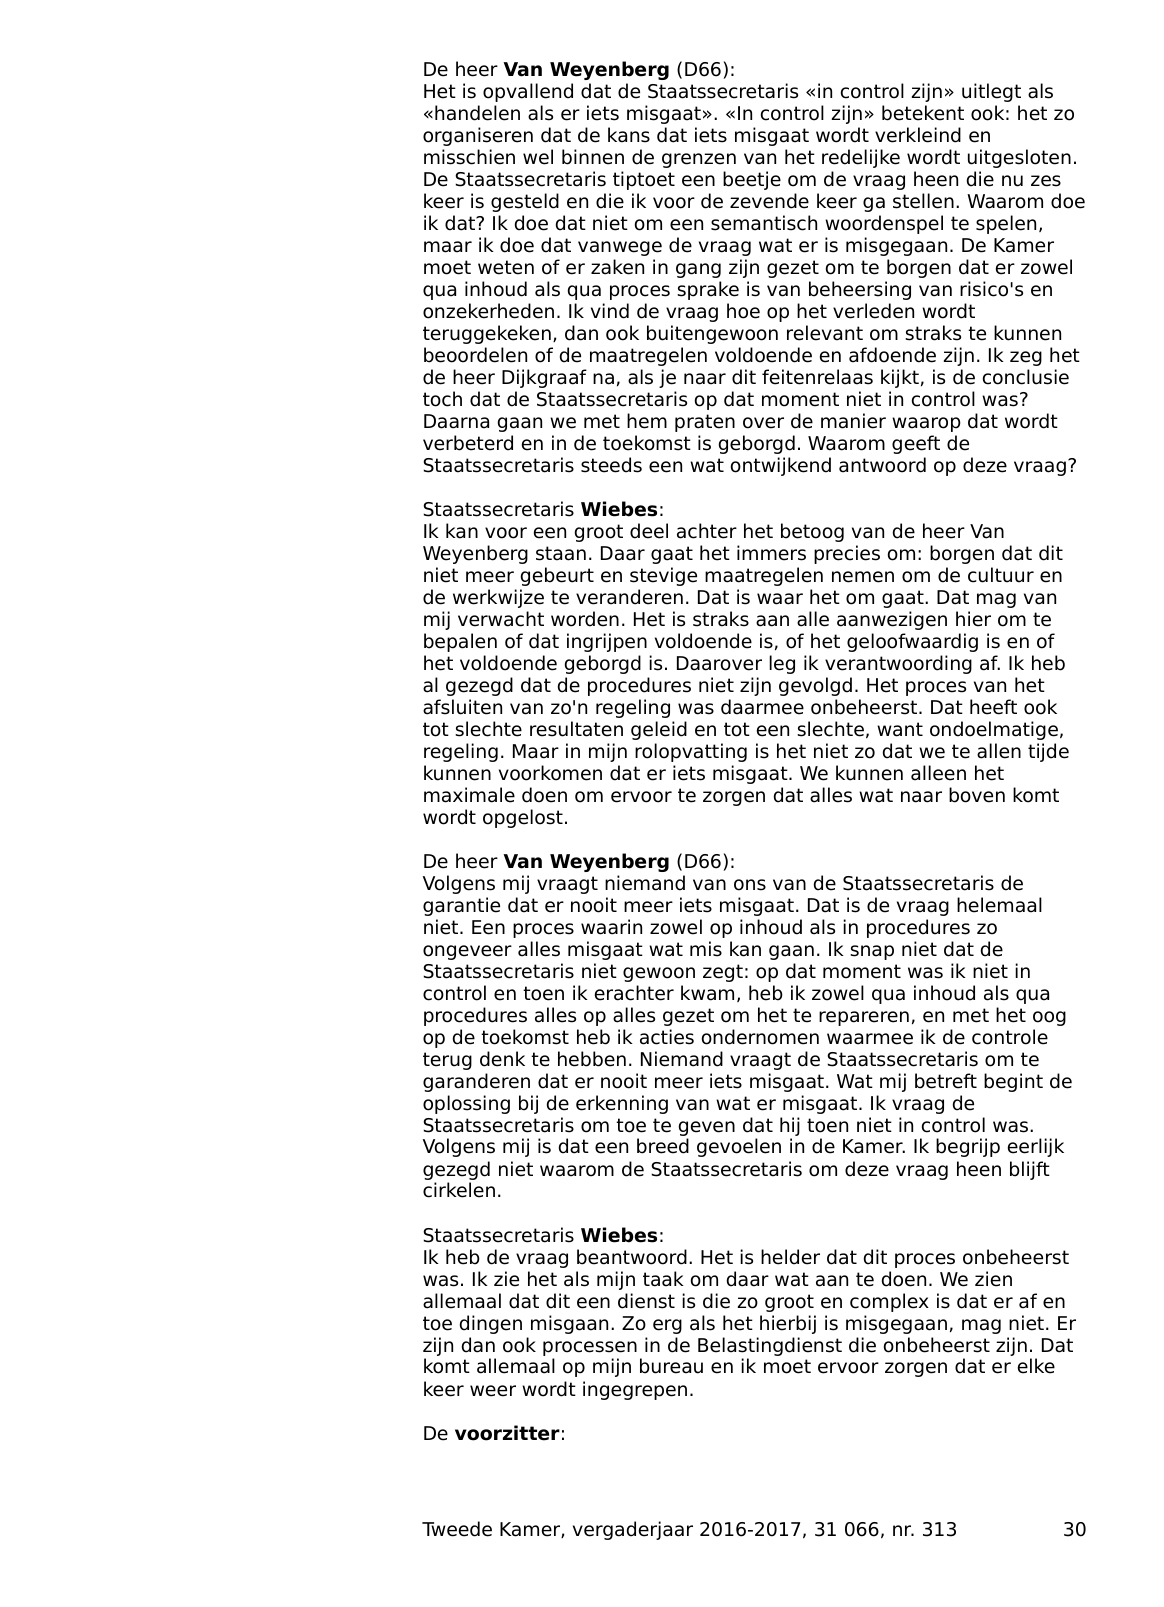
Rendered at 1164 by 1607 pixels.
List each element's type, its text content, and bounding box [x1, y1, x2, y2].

text Ik heb de vraag beantwoord. Het is helder dat dit proces onbeheerst was. Ik zie het als mijn taak om daar wat aan te doen. We zien allemaal dat dit een dienst is die zo groot en complex is dat er af en toe dingen misgaan. Zo erg als het hierbij is misgegaan, mag niet. Er zijn dan ook processen in de Belastingdienst die onbeheerst zijn. Dat komt allemaal op mijn bureau en ik moet ervoor zorgen dat er elke keer weer wordt ingegrepen. [422, 1247, 1087, 1400]
text Het is opvallend dat de Staatssecretaris «in control zijn» uitlegt als «handelen als er iets misgaat». «In control zijn» betekent ook: het zo organiseren dat de kans dat iets misgaat wordt verkleind en misschien wel binnen de grenzen van het redelijke wordt uitgesloten. De Staatssecretaris tiptoet een beetje om de vraag heen die nu zes keer is gesteld en die ik voor de zevende keer ga stellen. Waarom doe ik dat? Ik doe dat niet om een semantisch woordenspel te spelen, maar ik doe dat vanwege de vraag wat er is misgegaan. De Kamer moet weten of er zaken in gang zijn gezet om te borgen dat er zowel qua inhoud als qua proces sprake is van beheersing van risico's en onzekerheden. Ik vind de vraag hoe op het verleden wordt teruggekeken, dan ook buitengewoon relevant om straks te kunnen beoordelen of de maatregelen voldoende en afdoende zijn. Ik zeg het de heer Dijkgraaf na, als je naar dit feitenrelaas kijkt, is de conclusie toch dat de Staatssecretaris op dat moment niet in control was? Daarna gaan we met hem praten over de manier waarop dat wordt verbeterd en in de toekomst is geborgd. Waarom geeft de Staatssecretaris steeds een wat ontwijkend antwoord op deze vraag? [422, 81, 1087, 477]
text Volgens mij vraagt niemand van ons van de Staatssecretaris de garantie dat er nooit meer iets misgaat. Dat is de vraag helemaal niet. Een proces waarin zowel op inhoud als in procedures zo ongeveer alles misgaat wat mis kan gaan. Ik snap niet dat de Staatssecretaris niet gewoon zegt: op dat moment was ik niet in control en toen ik erachter kwam, heb ik zowel qua inhoud als qua procedures alles op alles gezet om het te repareren, en met het oog op de toekomst heb ik acties ondernomen waarmee ik de controle terug denk te hebben. Niemand vraagt de Staatssecretaris om te garanderen dat er nooit meer iets misgaat. Wat mij betreft begint de oplossing bij de erkenning van wat er misgaat. Ik vraag de Staatssecretaris om toe te geven dat hij toen niet in control was. Volgens mij is dat een breed gevoelen in de Kamer. Ik begrijp eerlijk gezegd niet waarom de Staatssecretaris om deze vraag heen blijft cirkelen. [422, 873, 1087, 1202]
text De heer Van Weyenberg (D66): [422, 59, 1087, 81]
text De heer Van Weyenberg (D66): [422, 851, 1087, 873]
text Staatssecretaris Wiebes: [422, 1224, 1087, 1247]
text De voorzitter: [422, 1423, 1087, 1444]
text Ik kan voor een groot deel achter het betoog van de heer Van Weyenberg staan. Daar gaat het immers precies om: borgen dat dit niet meer gebeurt en stevige maatregelen nemen om de cultuur en de werkwijze te veranderen. Dat is waar het om gaat. Dat mag van mij verwacht worden. Het is straks aan alle aanwezigen hier om te bepalen of dat ingrijpen voldoende is, of het geloofwaardig is en of het voldoende geborgd is. Daarover leg ik verantwoording af. Ik heb al gezegd dat de procedures niet zijn gevolgd. Het proces van het afsluiten van zo'n regeling was daarmee onbeheerst. Dat heeft ook tot slechte resultaten geleid en tot een slechte, want ondoelmatige, regeling. Maar in mijn rolopvatting is het niet zo dat we te allen tijde kunnen voorkomen dat er iets misgaat. We kunnen alleen het maximale doen om ervoor te zorgen dat alles wat naar boven komt wordt opgelost. [422, 521, 1087, 828]
text Staatssecretaris Wiebes: [422, 499, 1087, 521]
